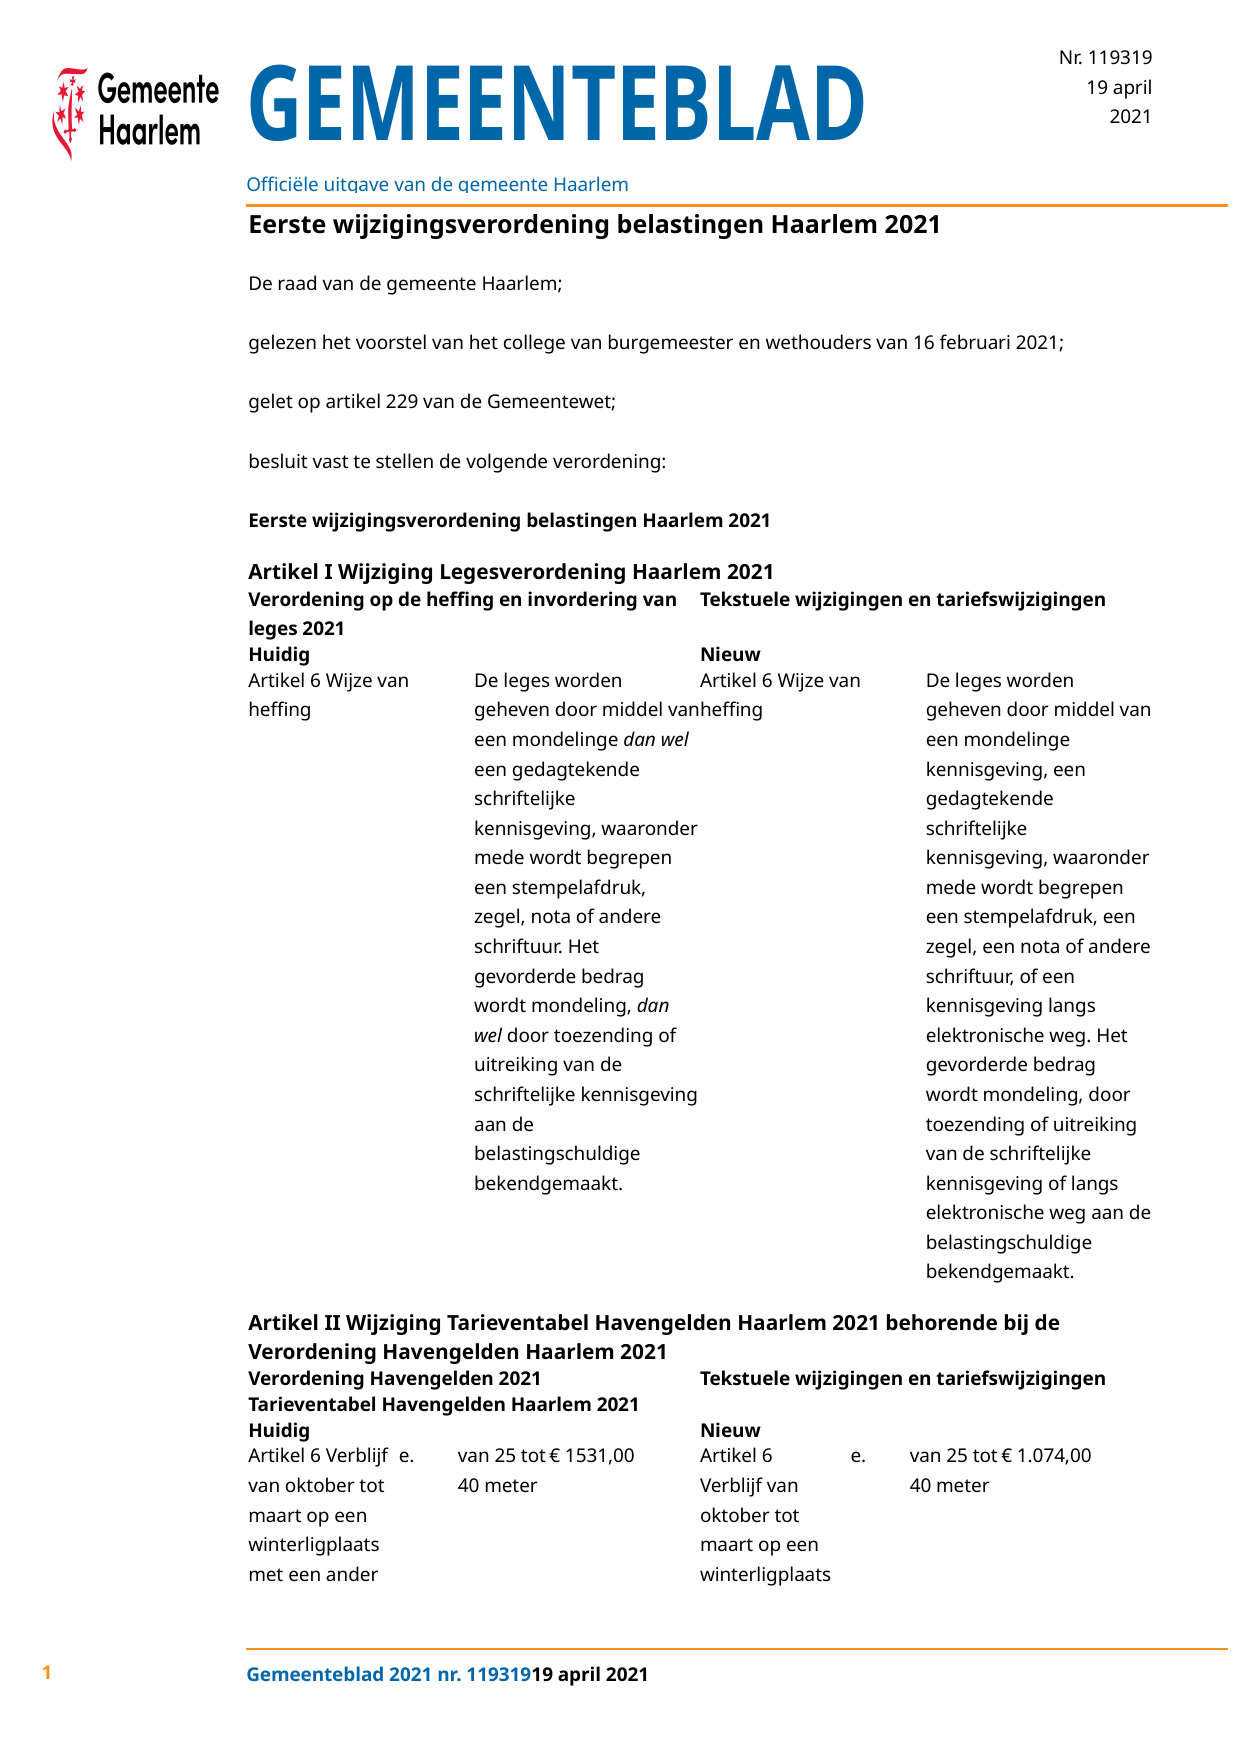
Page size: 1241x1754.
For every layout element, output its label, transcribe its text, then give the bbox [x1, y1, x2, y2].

table_cell van 25 tot 40 meter [850, 1443, 1001, 1587]
text gelezen het voorstel van het college van burgemeester en wethouders van 16 februari 2021; [248, 329, 1152, 355]
picture [41, 47, 231, 172]
table_header Verordening op de heffing en invordering van leges 2021 [248, 586, 700, 641]
text Eerste wijzigingsverordening belastingen Haarlem 2021 [248, 507, 1152, 533]
table_cell € 1.074,00 [1001, 1443, 1152, 1587]
table_cell Nieuw [700, 641, 1152, 667]
text besluit vast te stellen de volgende verordening: [248, 448, 1152, 473]
table_cell Artikel 6 Verblijf van oktober tot maart op een winterligplaats met een ander [248, 1443, 398, 1587]
table_cell De leges worden geheven door middel van een mondelinge dan wel een gedagtekende schriftelijke kennisgeving, waaronder mede wordt begrepen een stempelafdruk, zegel, nota of andere schriftuur. Het gevorderde bedrag wordt mondeling, dan wel door toezending of uitreiking van de schriftelijke kennisgeving aan de belastingschuldige bekendgemaakt. [474, 667, 700, 1284]
table_cell Huidig [248, 1417, 700, 1443]
table_cell [1001, 1417, 1152, 1443]
table_cell van 25 tot 40 meter [399, 1443, 549, 1587]
text Artikel II Wijziging Tarieventabel Havengelden Haarlem 2021 behorende bij de Verordening Havengelden Haarlem 2021 [248, 1308, 1152, 1365]
table_header Tekstuele wijzigingen en tariefswijzigingen [700, 1365, 1152, 1391]
text De raad van de gemeente Haarlem; [248, 270, 1152, 296]
table_cell Artikel 6 Wijze van heffing [700, 667, 926, 1284]
table_cell De leges worden geheven door middel van een mondelinge kennisgeving, een gedagtekende schriftelijke kennisgeving, waaronder mede wordt begrepen een stempelafdruk, een zegel, een nota of andere schriftuur, of een kennisgeving langs elektronische weg. Het gevorderde bedrag wordt mondeling, door toezending of uitreiking van de schriftelijke kennisgeving of langs elektronische weg aan de belastingschuldige bekendgemaakt. [926, 667, 1152, 1284]
table_header Verordening Havengelden 2021 [248, 1365, 700, 1391]
text Artikel I Wijziging Legesverordening Haarlem 2021 [248, 557, 1152, 586]
table_cell Tarieventabel Havengelden Haarlem 2021 [248, 1391, 1152, 1417]
table_cell Huidig [248, 641, 700, 667]
text Eerste wijzigingsverordening belastingen Haarlem 2021 [248, 207, 1152, 241]
table_cell Nieuw [700, 1417, 1001, 1443]
text gelet op artikel 229 van de Gemeentewet; [248, 389, 1152, 414]
table_cell € 1531,00 [549, 1443, 700, 1587]
table_cell Artikel 6 Verblijf van oktober tot maart op een winterligplaats [700, 1443, 850, 1587]
table_cell Artikel 6 Wijze van heffing [248, 667, 474, 1284]
table_header Tekstuele wijzigingen en tariefswijzigingen [700, 586, 1152, 641]
